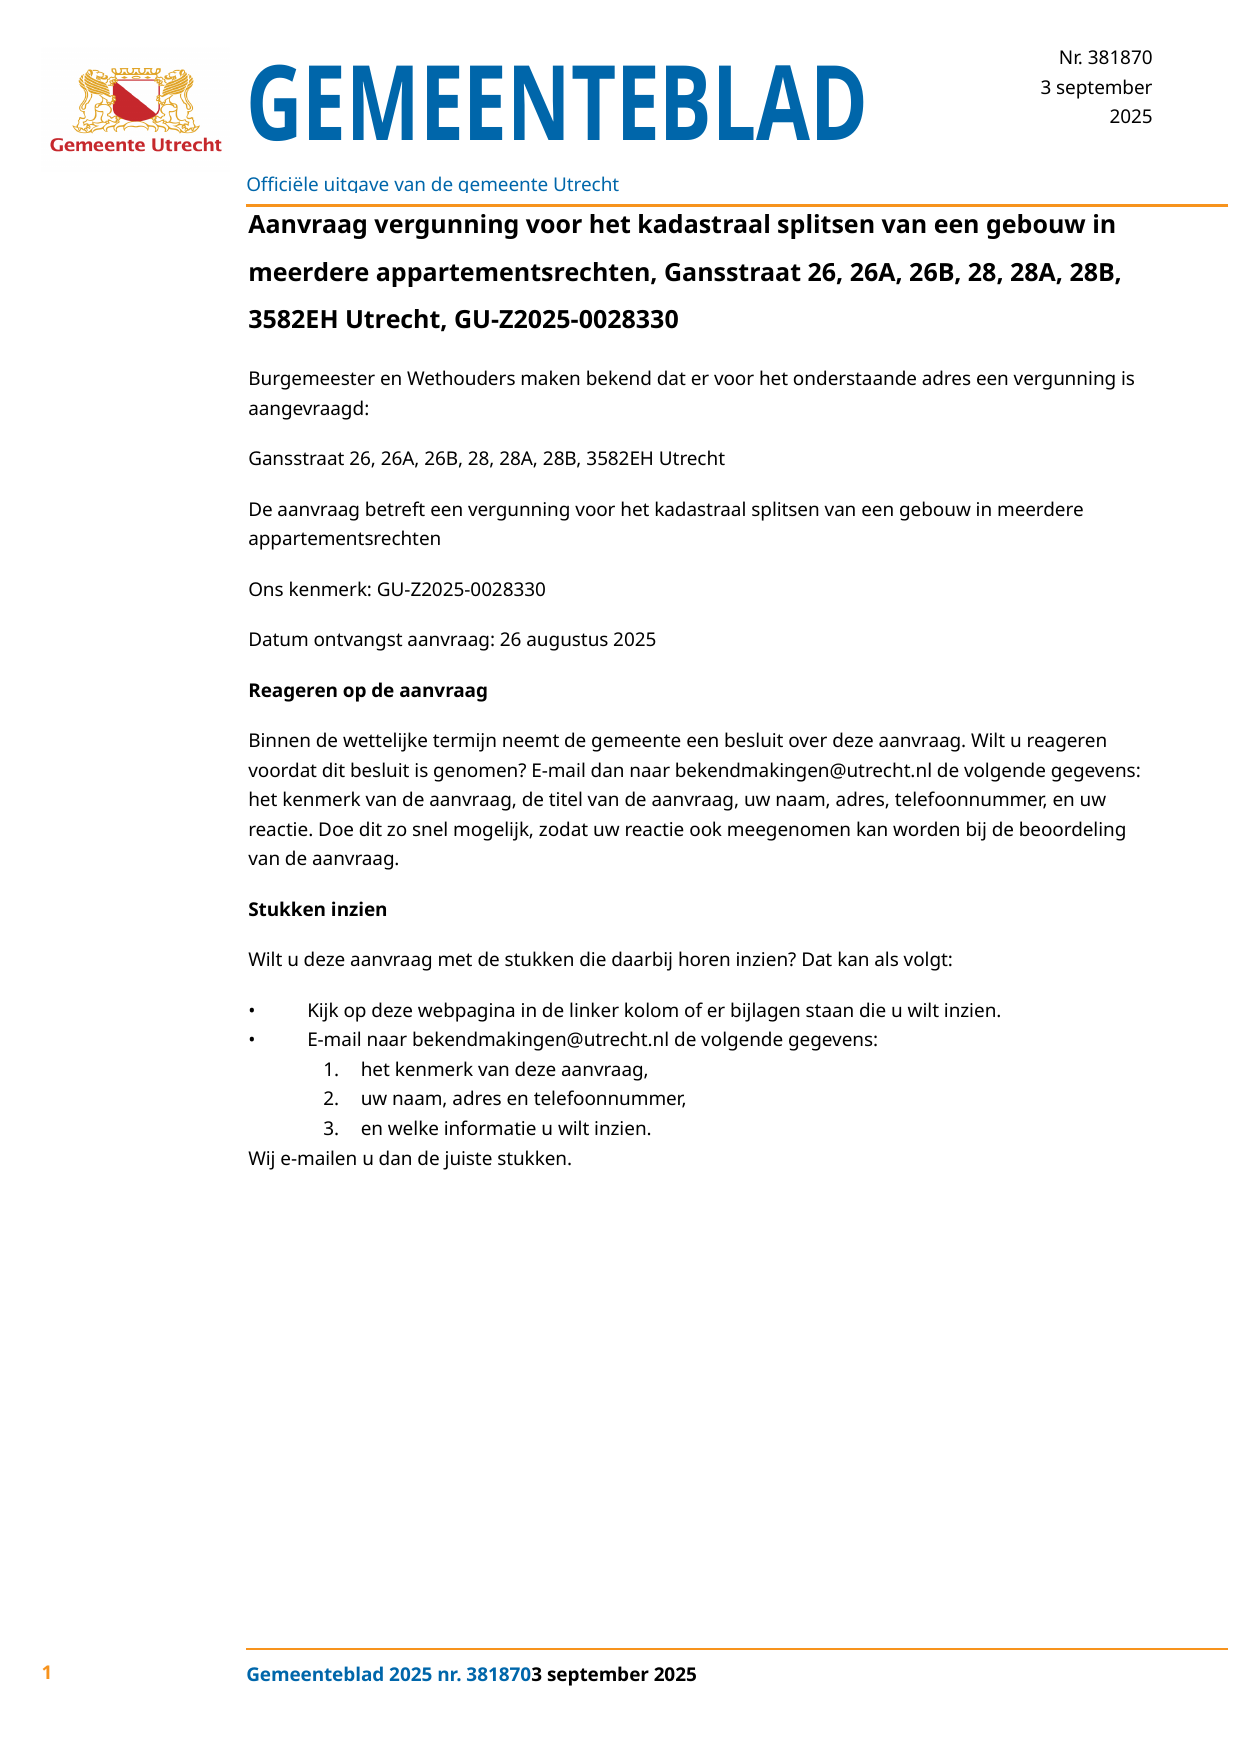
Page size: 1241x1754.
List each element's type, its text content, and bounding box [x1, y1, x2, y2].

text Datum ontvangst aanvraag: 26 augustus 2025 [248, 626, 1152, 652]
list E-mail naar bekendmakingen@utrecht.nl de volgende gegevens: [248, 1026, 1152, 1052]
text Burgemeester en Wethouders maken bekend dat er voor het onderstaande adres een vergunning is aangevraagd: [248, 366, 1152, 421]
text Stukken inzien [248, 896, 1152, 922]
list het kenmerk van deze aanvraag, [323, 1056, 1152, 1082]
text Binnen de wettelijke termijn neemt de gemeente een besluit over deze aanvraag. Wilt u reageren voordat dit besluit is genomen? E-mail dan naar bekendmakingen@utrecht.nl de volgende gegevens: het kenmerk van de aanvraag, de titel van de aanvraag, uw naam, adres, telefoonnummer, en uw reactie. Doe dit zo snel mogelijk, zodat uw reactie ook meegenomen kan worden bij de beoordeling van de aanvraag. [248, 727, 1152, 871]
list uw naam, adres en telefoonnummer, [323, 1086, 1152, 1111]
text Ons kenmerk: GU-Z2025-0028330 [248, 576, 1152, 602]
text Gansstraat 26, 26A, 26B, 28, 28A, 28B, 3582EH Utrecht [248, 446, 1152, 471]
text Wij e-mailen u dan de juiste stukken. [248, 1145, 1152, 1170]
list Kijk op deze webpagina in de linker kolom of er bijlagen staan die u wilt inzien. [248, 997, 1152, 1022]
picture [41, 47, 231, 172]
list en welke informatie u wilt inzien. [323, 1115, 1152, 1141]
text Aanvraag vergunning voor het kadastraal splitsen van een gebouw in meerdere appartementsrechten, Gansstraat 26, 26A, 26B, 28, 28A, 28B, 3582EH Utrecht, GU-Z2025-0028330 [248, 207, 1152, 336]
text Wilt u deze aanvraag met de stukken die daarbij horen inzien? Dat kan als volgt: [248, 946, 1152, 972]
text De aanvraag betreft een vergunning voor het kadastraal splitsen van een gebouw in meerdere appartementsrechten [248, 496, 1152, 551]
text Reageren op de aanvraag [248, 677, 1152, 702]
